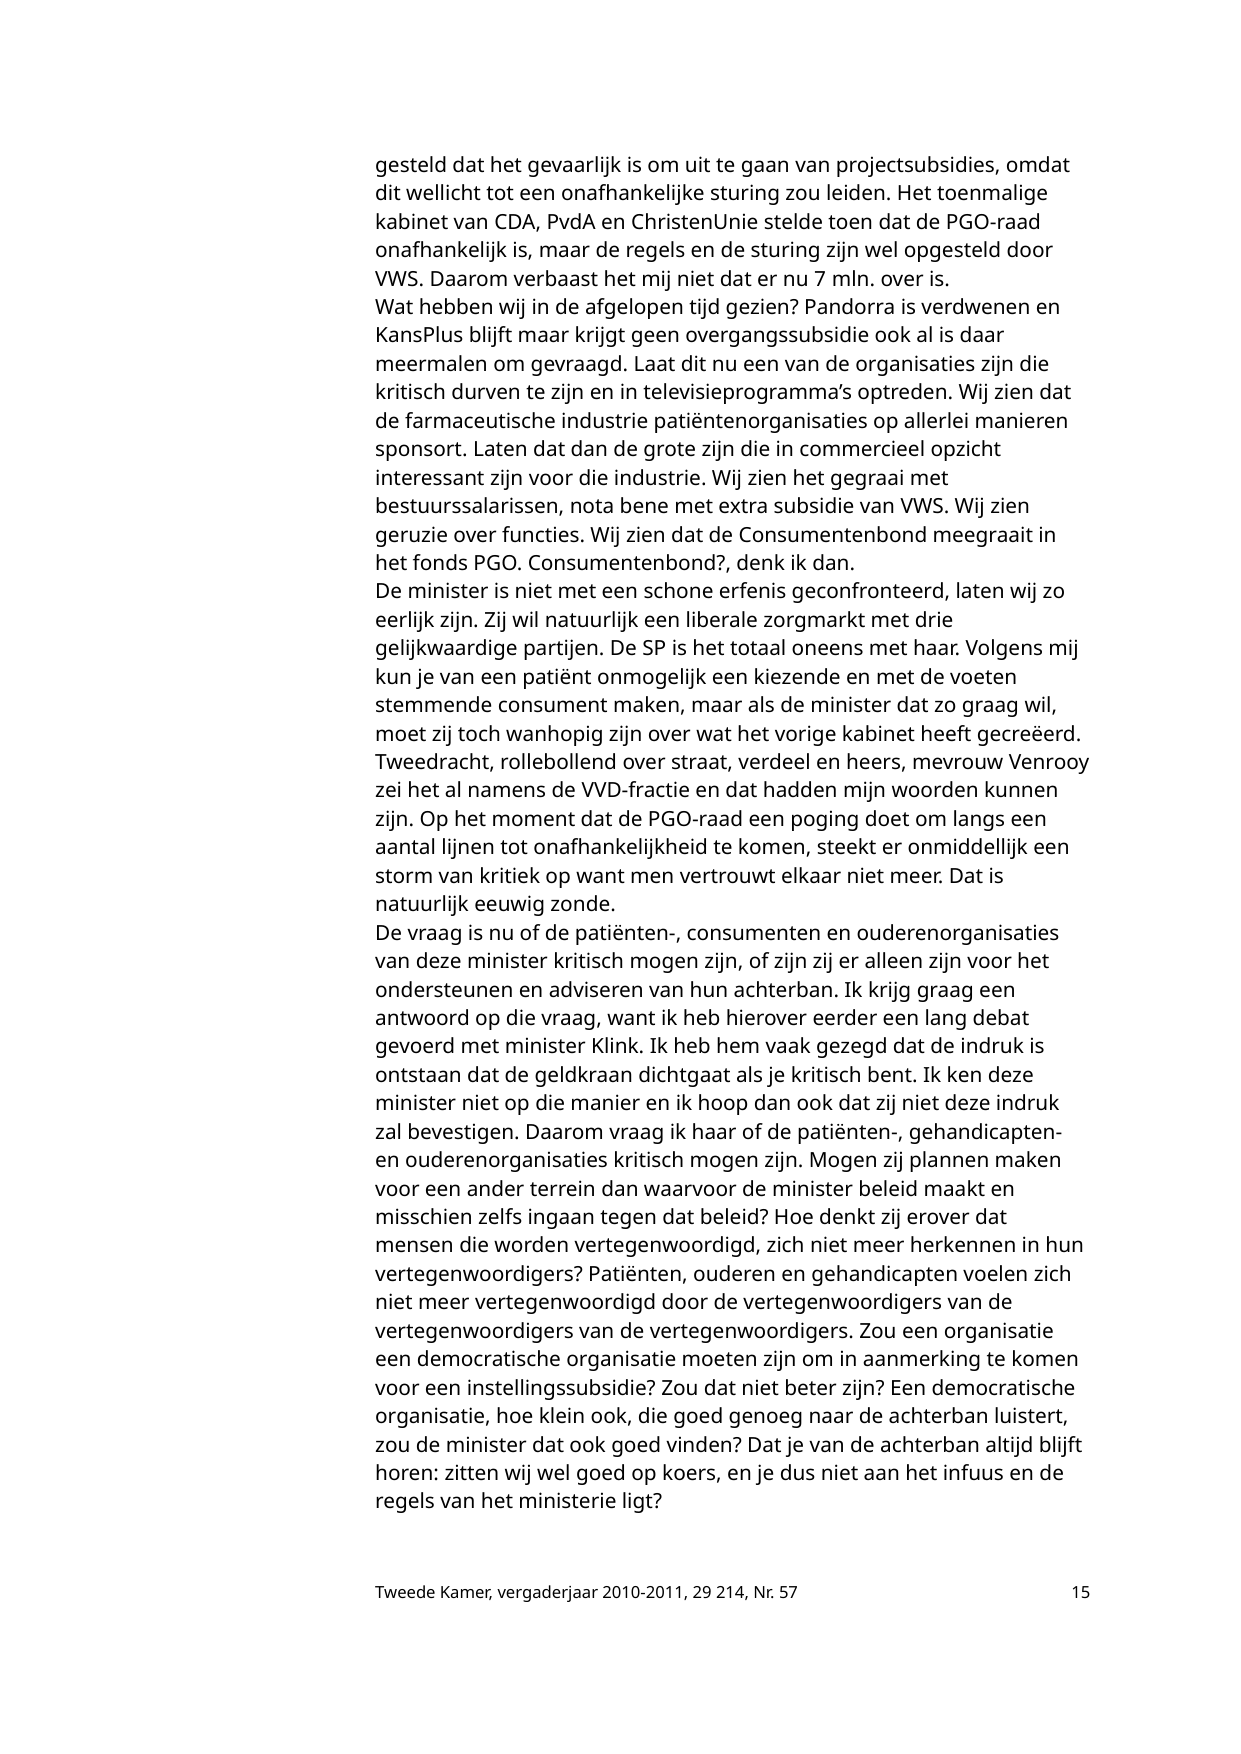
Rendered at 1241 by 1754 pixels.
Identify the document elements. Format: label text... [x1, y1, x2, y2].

text De minister is niet met een schone erfenis geconfronteerd, laten wij zo eerlijk zijn. Zij wil natuurlijk een liberale zorgmarkt met drie gelijkwaardige partijen. De SP is het totaal oneens met haar. Volgens mij kun je van een patiënt onmogelijk een kiezende en met de voeten stemmende consument maken, maar als de minister dat zo graag wil, moet zij toch wanhopig zijn over wat het vorige kabinet heeft gecreëerd. Tweedracht, rollebollend over straat, verdeel en heers, mevrouw Venrooy zei het al namens de VVD-fractie en dat hadden mijn woorden kunnen zijn. Op het moment dat de PGO-raad een poging doet om langs een aantal lijnen tot onafhankelijkheid te komen, steekt er onmiddellijk een storm van kritiek op want men vertrouwt elkaar niet meer. Dat is natuurlijk eeuwig zonde. [375, 577, 1090, 918]
text Wat hebben wij in de afgelopen tijd gezien? Pandorra is verdwenen en KansPlus blijft maar krijgt geen overgangssubsidie ook al is daar meermalen om gevraagd. Laat dit nu een van de organisaties zijn die kritisch durven te zijn en in televisieprogramma’s optreden. Wij zien dat de farmaceutische industrie patiëntenorganisaties op allerlei manieren sponsort. Laten dat dan de grote zijn die in commercieel opzicht interessant zijn voor die industrie. Wij zien het gegraai met bestuurssalarissen, nota bene met extra subsidie van VWS. Wij zien geruzie over functies. Wij zien dat de Consumentenbond meegraait in het fonds PGO. Consumentenbond?, denk ik dan. [375, 292, 1090, 577]
text De vraag is nu of de patiënten-, consumenten en ouderenorganisaties van deze minister kritisch mogen zijn, of zijn zij er alleen zijn voor het ondersteunen en adviseren van hun achterban. Ik krijg graag een antwoord op die vraag, want ik heb hierover eerder een lang debat gevoerd met minister Klink. Ik heb hem vaak gezegd dat de indruk is ontstaan dat de geldkraan dichtgaat als je kritisch bent. Ik ken deze minister niet op die manier en ik hoop dan ook dat zij niet deze indruk zal bevestigen. Daarom vraag ik haar of de patiënten-, gehandicapten- en ouderenorganisaties kritisch mogen zijn. Mogen zij plannen maken voor een ander terrein dan waarvoor de minister beleid maakt en misschien zelfs ingaan tegen dat beleid? Hoe denkt zij erover dat mensen die worden vertegenwoordigd, zich niet meer herkennen in hun vertegenwoordigers? Patiënten, ouderen en gehandicapten voelen zich niet meer vertegenwoordigd door de vertegenwoordigers van de vertegenwoordigers van de vertegenwoordigers. Zou een organisatie een democratische organisatie moeten zijn om in aanmerking te komen voor een instellingssubsidie? Zou dat niet beter zijn? Een democratische organisatie, hoe klein ook, die goed genoeg naar de achterban luistert, zou de minister dat ook goed vinden? Dat je van de achterban altijd blijft horen: zitten wij wel goed op koers, en je dus niet aan het infuus en de regels van het ministerie ligt? [375, 918, 1090, 1515]
text gesteld dat het gevaarlijk is om uit te gaan van projectsubsidies, omdat dit wellicht tot een onafhankelijke sturing zou leiden. Het toenmalige kabinet van CDA, PvdA en ChristenUnie stelde toen dat de PGO-raad onafhankelijk is, maar de regels en de sturing zijn wel opgesteld door VWS. Daarom verbaast het mij niet dat er nu 7 mln. over is. [375, 150, 1090, 292]
